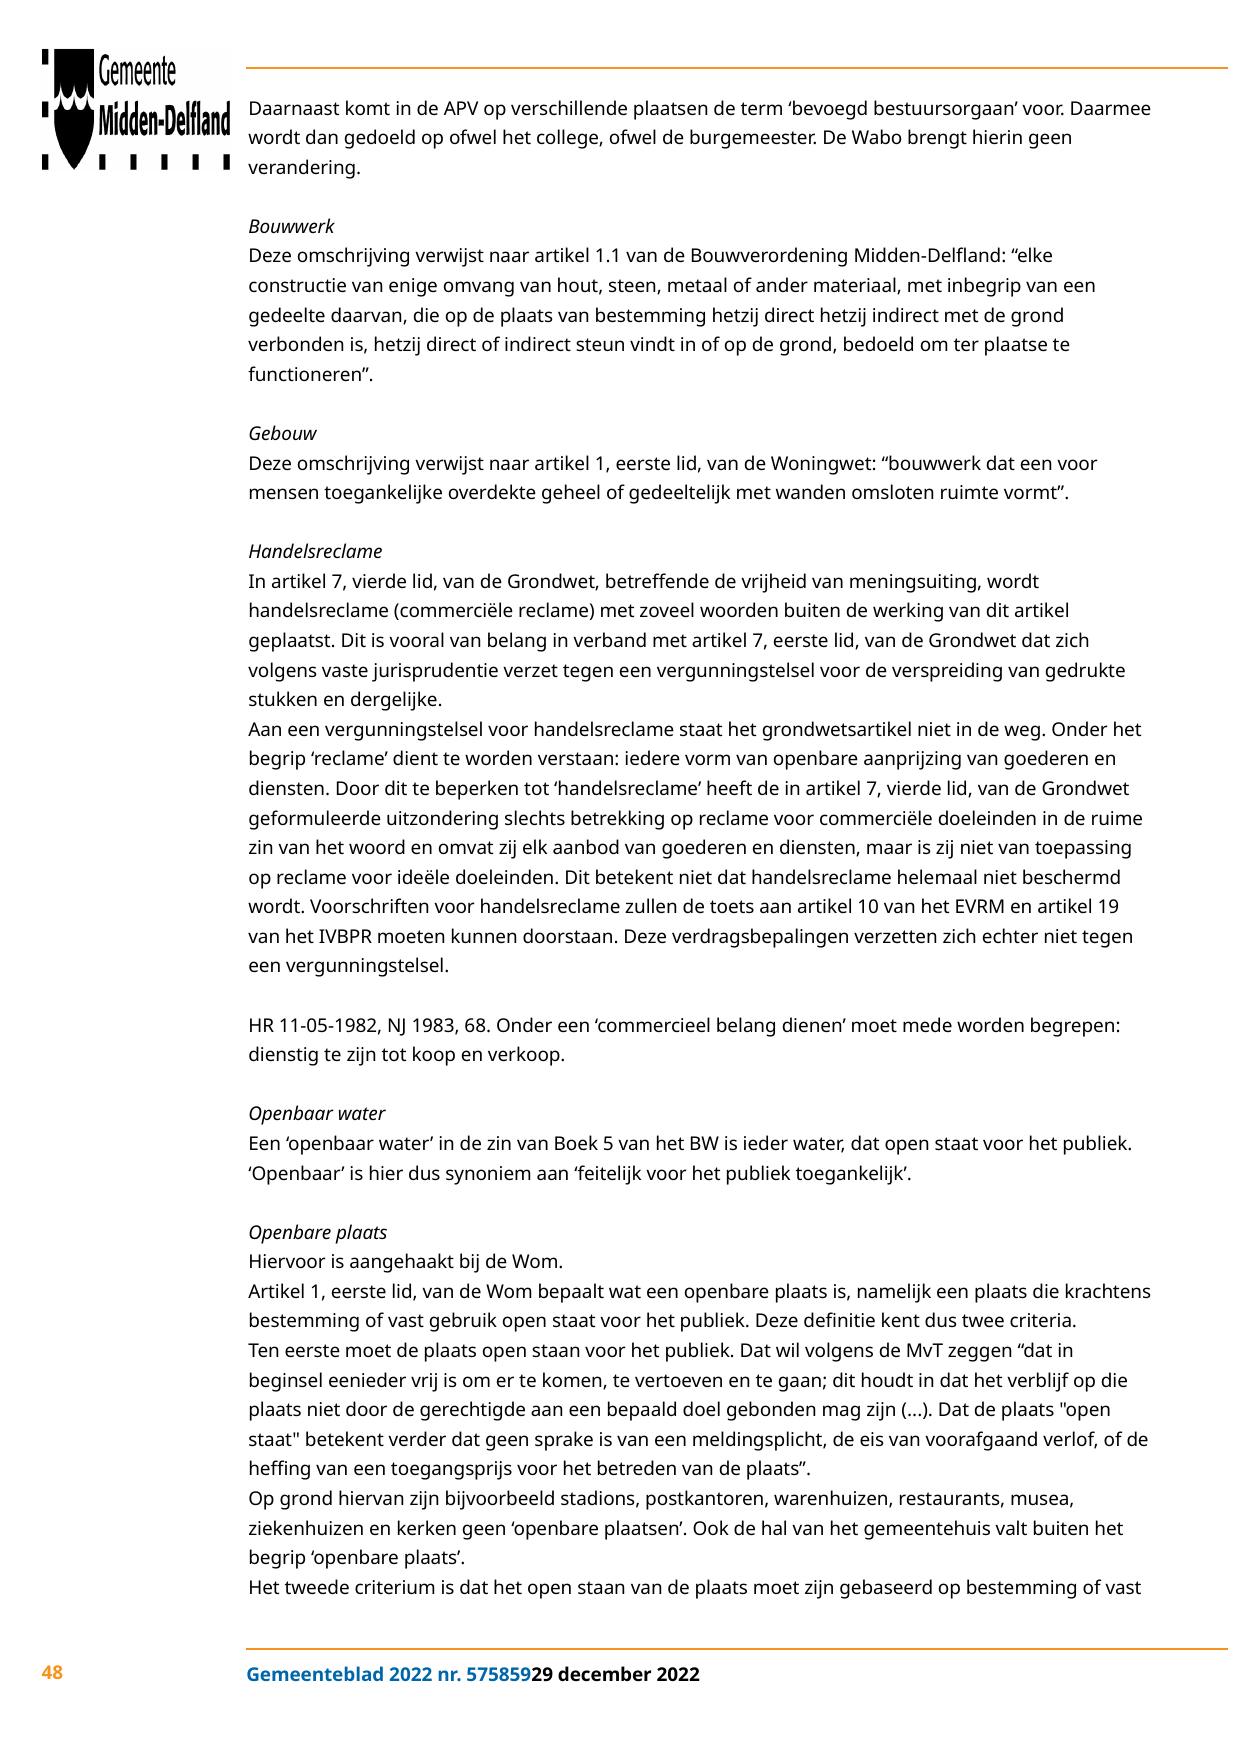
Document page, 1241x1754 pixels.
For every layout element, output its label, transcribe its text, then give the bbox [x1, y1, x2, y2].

text Deze omschrijving verwijst naar artikel 1, eerste lid, van de Woningwet: “bouwwerk dat een voor mensen toegankelijke overdekte geheel of gedeeltelijk met wanden omsloten ruimte vormt”. [248, 450, 1152, 505]
text Bouwwerk [248, 213, 1152, 239]
text Gebouw [248, 420, 1152, 446]
text In artikel 7, vierde lid, van de Grondwet, betreffende de vrijheid van meningsuiting, wordt handelsreclame (commerciële reclame) met zoveel woorden buiten de werking van dit artikel geplaatst. Dit is vooral van belang in verband met artikel 7, eerste lid, van de Grondwet dat zich volgens vaste jurisprudentie verzet tegen een vergunningstelsel voor de verspreiding van gedrukte stukken en dergelijke. [248, 568, 1152, 712]
text HR 11-05-1982, NJ 1983, 68. Onder een ‘commercieel belang dienen’ moet mede worden begrepen: dienstig te zijn tot koop en verkoop. [248, 1012, 1152, 1067]
text Openbaar water [248, 1101, 1152, 1126]
text Een ‘openbaar water’ in de zin van Boek 5 van het BW is ieder water, dat open staat voor het publiek. ‘Openbaar’ is hier dus synoniem aan ‘feitelijk voor het publiek toegankelijk’. [248, 1130, 1152, 1186]
text Openbare plaats [248, 1219, 1152, 1245]
text Deze omschrijving verwijst naar artikel 1.1 van de Bouwverordening Midden-Delfland: “elke constructie van enige omvang van hout, steen, metaal of ander materiaal, met inbegrip van een gedeelte daarvan, die op de plaats van bestemming hetzij direct hetzij indirect met de grond verbonden is, hetzij direct of indirect steun vindt in of op de grond, bedoeld om ter plaatse te functioneren”. [248, 243, 1152, 387]
text Artikel 1, eerste lid, van de Wom bepaalt wat een openbare plaats is, namelijk een plaats die krachtens bestemming of vast gebruik open staat voor het publiek. Deze definitie kent dus twee criteria. [248, 1278, 1152, 1333]
text Aan een vergunningstelsel voor handelsreclame staat het grondwetsartikel niet in de weg. Onder het begrip ‘reclame’ dient te worden verstaan: iedere vorm van openbare aanprijzing van goederen en diensten. Door dit te beperken tot ‘handelsreclame’ heeft de in artikel 7, vierde lid, van de Grondwet geformuleerde uitzondering slechts betrekking op reclame voor commerciële doeleinden in de ruime zin van het woord en omvat zij elk aanbod van goederen en diensten, maar is zij niet van toepassing op reclame voor ideële doeleinden. Dit betekent niet dat handelsreclame helemaal niet beschermd wordt. Voorschriften voor handelsreclame zullen de toets aan artikel 10 van het EVRM en artikel 19 van het IVBPR moeten kunnen doorstaan. Deze verdragsbepalingen verzetten zich echter niet tegen een vergunningstelsel. [248, 716, 1152, 978]
text Ten eerste moet de plaats open staan voor het publiek. Dat wil volgens de MvT zeggen “dat in beginsel eenieder vrij is om er te komen, te vertoeven en te gaan; dit houdt in dat het verblijf op die plaats niet door de gerechtigde aan een bepaald doel gebonden mag zijn (...). Dat de plaats "open staat" betekent verder dat geen sprake is van een meldingsplicht, de eis van voorafgaand verlof, of de heffing van een toegangsprijs voor het betreden van de plaats”. [248, 1337, 1152, 1481]
text Hiervoor is aangehaakt bij de Wom. [248, 1248, 1152, 1274]
text Het tweede criterium is dat het open staan van de plaats moet zijn gebaseerd op bestemming of vast [248, 1574, 1152, 1600]
text Daarnaast komt in de APV op verschillende plaatsen de term ‘bevoegd bestuursorgaan’ voor. Daarmee wordt dan gedoeld op ofwel het college, ofwel de burgemeester. De Wabo brengt hierin geen verandering. [248, 95, 1152, 180]
text Op grond hiervan zijn bijvoorbeeld stadions, postkantoren, warenhuizen, restaurants, musea, ziekenhuizen en kerken geen ‘openbare plaatsen’. Ook de hal van het gemeentehuis valt buiten het begrip ‘openbare plaats’. [248, 1485, 1152, 1570]
text Handelsreclame [248, 538, 1152, 564]
picture [41, 47, 231, 172]
